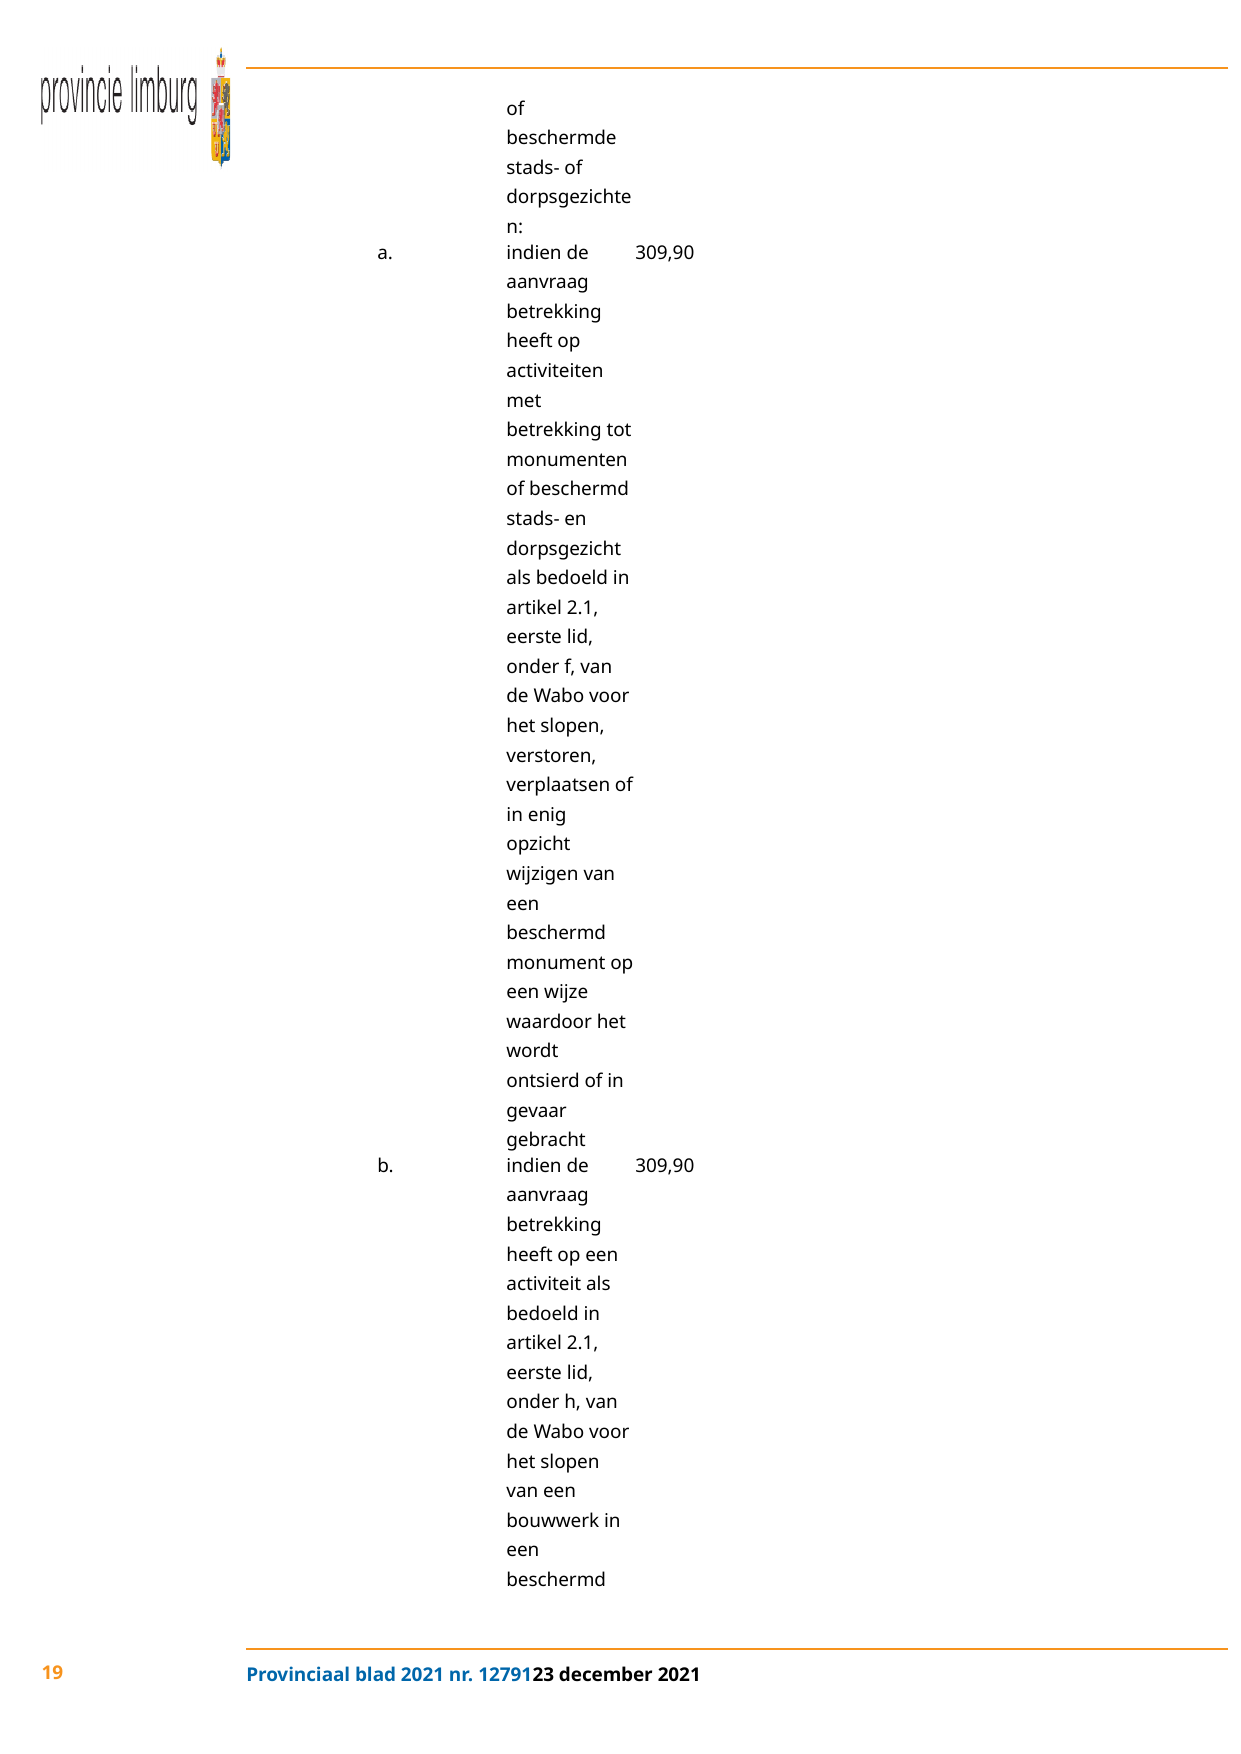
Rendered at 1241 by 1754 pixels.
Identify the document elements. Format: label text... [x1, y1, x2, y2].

table_cell indien de aanvraag betrekking heeft op een activiteit als bedoeld in artikel 2.1, eerste lid, onder h, van de Wabo voor het slopen van een bouwwerk in een beschermd [506, 1152, 635, 1592]
table_cell [248, 95, 377, 239]
table_cell [248, 1152, 377, 1592]
table_cell [377, 95, 506, 239]
table_cell 309,90 [635, 239, 764, 1152]
table_cell [248, 239, 377, 1152]
table_cell [764, 1152, 1152, 1592]
picture [41, 47, 231, 172]
table_cell 309,90 [635, 1152, 764, 1592]
table_cell a. [377, 239, 506, 1152]
table_cell [635, 95, 764, 239]
table_cell [764, 239, 1152, 1152]
table_cell of beschermde stads- of dorpsgezichten: [506, 95, 635, 239]
table_cell b. [377, 1152, 506, 1592]
table_cell indien de aanvraag betrekking heeft op activiteiten met betrekking tot monumenten of beschermd stads- en dorpsgezicht als bedoeld in artikel 2.1, eerste lid, onder f, van de Wabo voor het slopen, verstoren, verplaatsen of in enig opzicht wijzigen van een beschermd monument op een wijze waardoor het wordt ontsierd of in gevaar gebracht [506, 239, 635, 1152]
table_cell [764, 95, 1152, 239]
